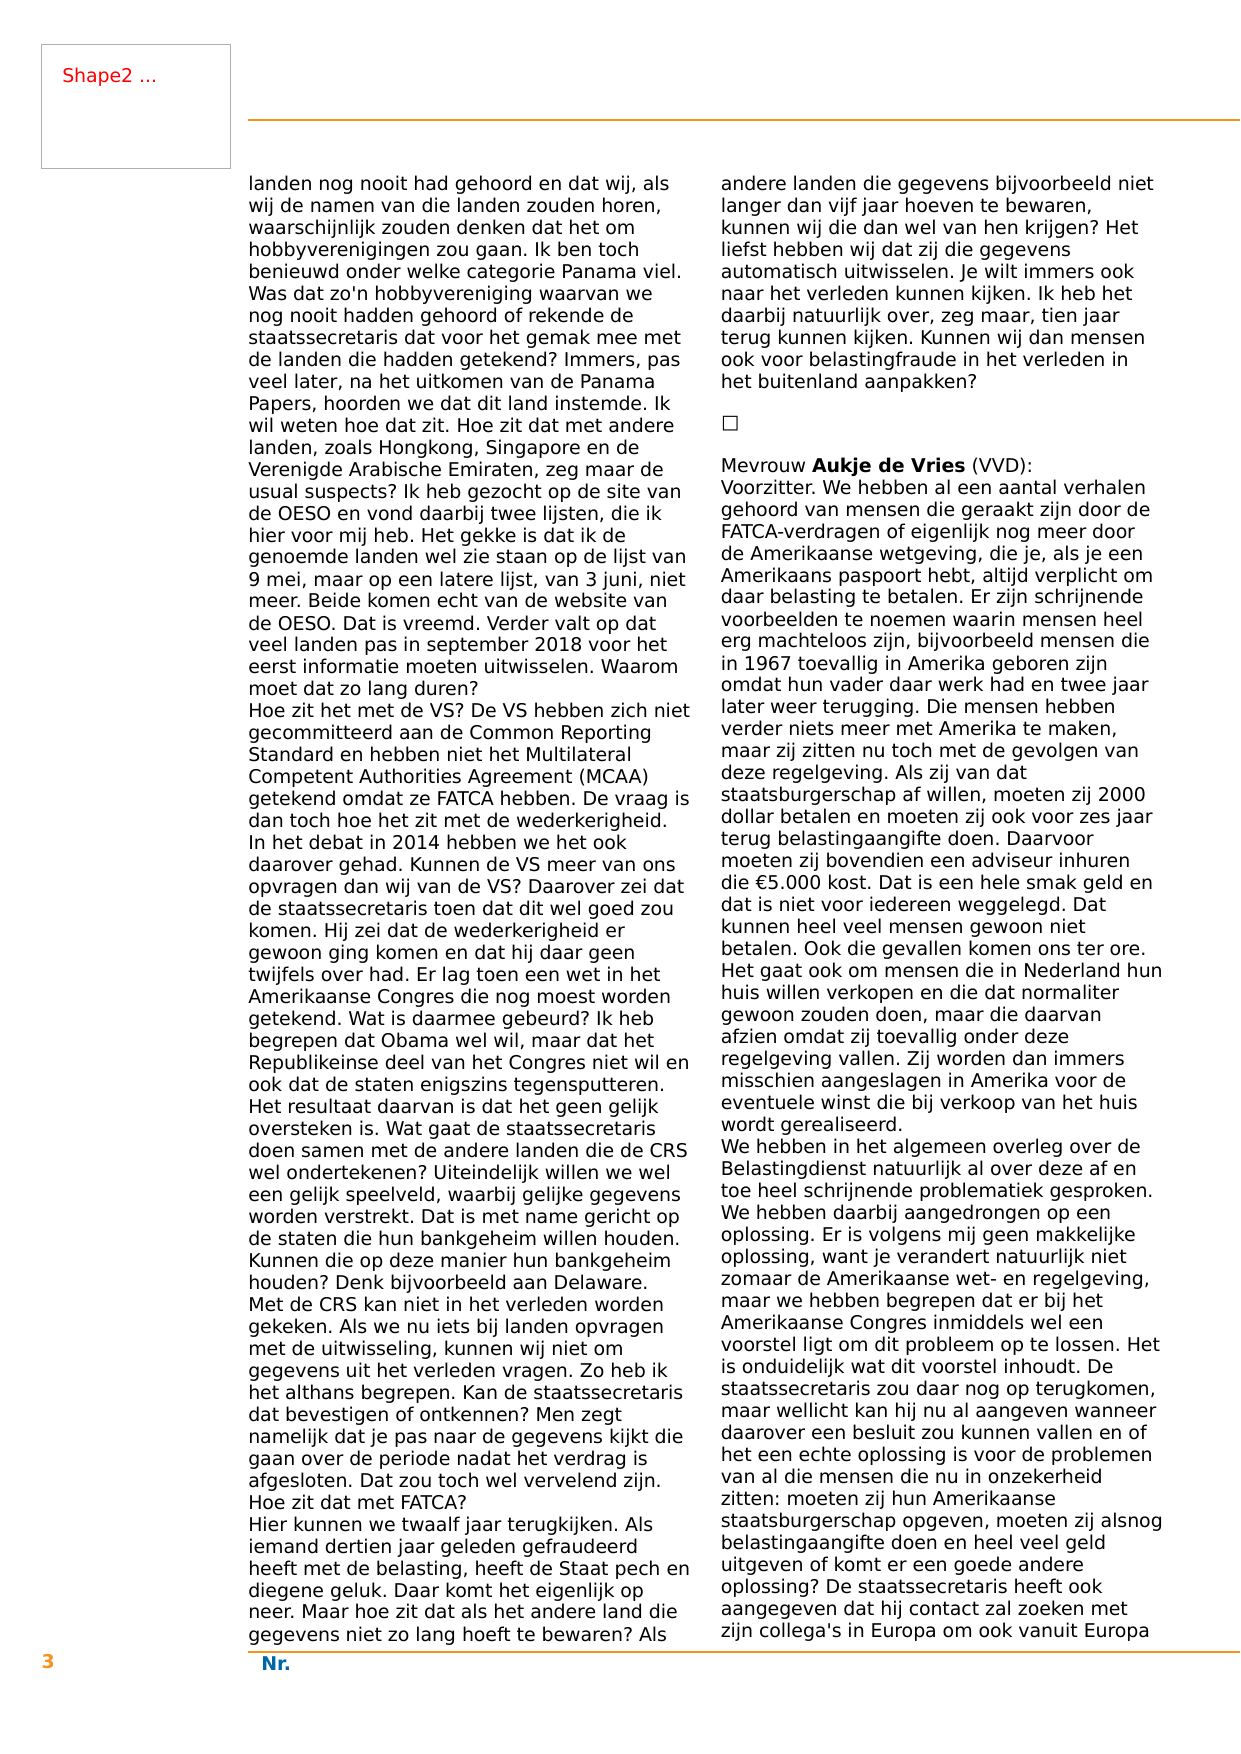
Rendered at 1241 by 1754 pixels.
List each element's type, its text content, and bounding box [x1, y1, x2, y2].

text Hier kunnen we twaalf jaar terugkijken. Als iemand dertien jaar geleden gefraudeerd heeft met de belasting, heeft de Staat pech en diegene geluk. Daar komt het eigenlijk op neer. Maar hoe zit dat als het andere land die gegevens niet zo lang hoeft te bewaren? Als [248, 1513, 691, 1645]
text Voorzitter. We hebben al een aantal verhalen gehoord van mensen die geraakt zijn door de FATCA-verdragen of eigenlijk nog meer door de Amerikaanse wetgeving, die je, als je een Amerikaans paspoort hebt, altijd verplicht om daar belasting te betalen. Er zijn schrijnende voorbeelden te noemen waarin mensen heel erg machteloos zijn, bijvoorbeeld mensen die in 1967 toevallig in Amerika geboren zijn omdat hun vader daar werk had en twee jaar later weer terugging. Die mensen hebben verder niets meer met Amerika te maken, maar zij zitten nu toch met de gevolgen van deze regelgeving. Als zij van dat staatsburgerschap af willen, moeten zij 2000 dollar betalen en moeten zij ook voor zes jaar terug belastingaangifte doen. Daarvoor moeten zij bovendien een adviseur inhuren die €5.000 kost. Dat is een hele smak geld en dat is niet voor iedereen weggelegd. Dat kunnen heel veel mensen gewoon niet betalen. Ook die gevallen komen ons ter ore. Het gaat ook om mensen die in Nederland hun huis willen verkopen en die dat normaliter gewoon zouden doen, maar die daarvan afzien omdat zij toevallig onder deze regelgeving vallen. Zij worden dan immers misschien aangeslagen in Amerika voor de eventuele winst die bij verkoop van het huis wordt gerealiseerd. [721, 477, 1163, 1136]
text landen nog nooit had gehoord en dat wij, als wij de namen van die landen zouden horen, waarschijnlijk zouden denken dat het om hobbyverenigingen zou gaan. Ik ben toch benieuwd onder welke categorie Panama viel. Was dat zo'n hobbyvereniging waarvan we nog nooit hadden gehoord of rekende de staatssecretaris dat voor het gemak mee met de landen die hadden getekend? Immers, pas veel later, na het uitkomen van de Panama Papers, hoorden we dat dit land instemde. Ik wil weten hoe dat zit. Hoe zit dat met andere landen, zoals Hongkong, Singapore en de Verenigde Arabische Emiraten, zeg maar de usual suspects? Ik heb gezocht op de site van de OESO en vond daarbij twee lijsten, die ik hier voor mij heb. Het gekke is dat ik de genoemde landen wel zie staan op de lijst van 9 mei, maar op een latere lijst, van 3 juni, niet meer. Beide komen echt van de website van de OESO. Dat is vreemd. Verder valt op dat veel landen pas in september 2018 voor het eerst informatie moeten uitwisselen. Waarom moet dat zo lang duren? [248, 173, 691, 700]
text We hebben in het algemeen overleg over de Belastingdienst natuurlijk al over deze af en toe heel schrijnende problematiek gesproken. We hebben daarbij aangedrongen op een oplossing. Er is volgens mij geen makkelijke oplossing, want je verandert natuurlijk niet zomaar de Amerikaanse wet- en regelgeving, maar we hebben begrepen dat er bij het Amerikaanse Congres inmiddels wel een voorstel ligt om dit probleem op te lossen. Het is onduidelijk wat dit voorstel inhoudt. De staatssecretaris zou daar nog op terugkomen, maar wellicht kan hij nu al aangeven wanneer daarover een besluit zou kunnen vallen en of het een echte oplossing is voor de problemen van al die mensen die nu in onzekerheid zitten: moeten zij hun Amerikaanse staatsburgerschap opgeven, moeten zij alsnog belastingaangifte doen en heel veel geld uitgeven of komt er een goede andere oplossing? De staatssecretaris heeft ook aangegeven dat hij contact zal zoeken met zijn collega's in Europa om ook vanuit Europa [721, 1136, 1163, 1641]
text Hoe zit het met de VS? De VS hebben zich niet gecommitteerd aan de Common Reporting Standard en hebben niet het Multilateral Competent Authorities Agreement (MCAA) getekend omdat ze FATCA hebben. De vraag is dan toch hoe het zit met de wederkerigheid. In het debat in 2014 hebben we het ook daarover gehad. Kunnen de VS meer van ons opvragen dan wij van de VS? Daarover zei dat de staatssecretaris toen dat dit wel goed zou komen. Hij zei dat de wederkerigheid er gewoon ging komen en dat hij daar geen twijfels over had. Er lag toen een wet in het Amerikaanse Congres die nog moest worden getekend. Wat is daarmee gebeurd? Ik heb begrepen dat Obama wel wil, maar dat het Republikeinse deel van het Congres niet wil en ook dat de staten enigszins tegensputteren. Het resultaat daarvan is dat het geen gelijk oversteken is. Wat gaat de staatssecretaris doen samen met de andere landen die de CRS wel ondertekenen? Uiteindelijk willen we wel een gelijk speelveld, waarbij gelijke gegevens worden verstrekt. Dat is met name gericht op de staten die hun bankgeheim willen houden. Kunnen die op deze manier hun bankgeheim houden? Denk bijvoorbeeld aan Delaware. [248, 700, 691, 1294]
text andere landen die gegevens bijvoorbeeld niet langer dan vijf jaar hoeven te bewaren, kunnen wij die dan wel van hen krijgen? Het liefst hebben wij dat zij die gegevens automatisch uitwisselen. Je wilt immers ook naar het verleden kunnen kijken. Ik heb het daarbij natuurlijk over, zeg maar, tien jaar terug kunnen kijken. Kunnen wij dan mensen ook voor belastingfraude in het verleden in het buitenland aanpakken? [721, 173, 1163, 393]
text Met de CRS kan niet in het verleden worden gekeken. Als we nu iets bij landen opvragen met de uitwisseling, kunnen wij niet om gegevens uit het verleden vragen. Zo heb ik het althans begrepen. Kan de staatssecretaris dat bevestigen of ontkennen? Men zegt namelijk dat je pas naar de gegevens kijkt die gaan over de periode nadat het verdrag is afgesloten. Dat zou toch wel vervelend zijn. Hoe zit dat met FATCA? [248, 1294, 691, 1513]
text Mevrouw Aukje de Vries (VVD): [721, 454, 1163, 477]
text ⬜ [721, 413, 1163, 434]
